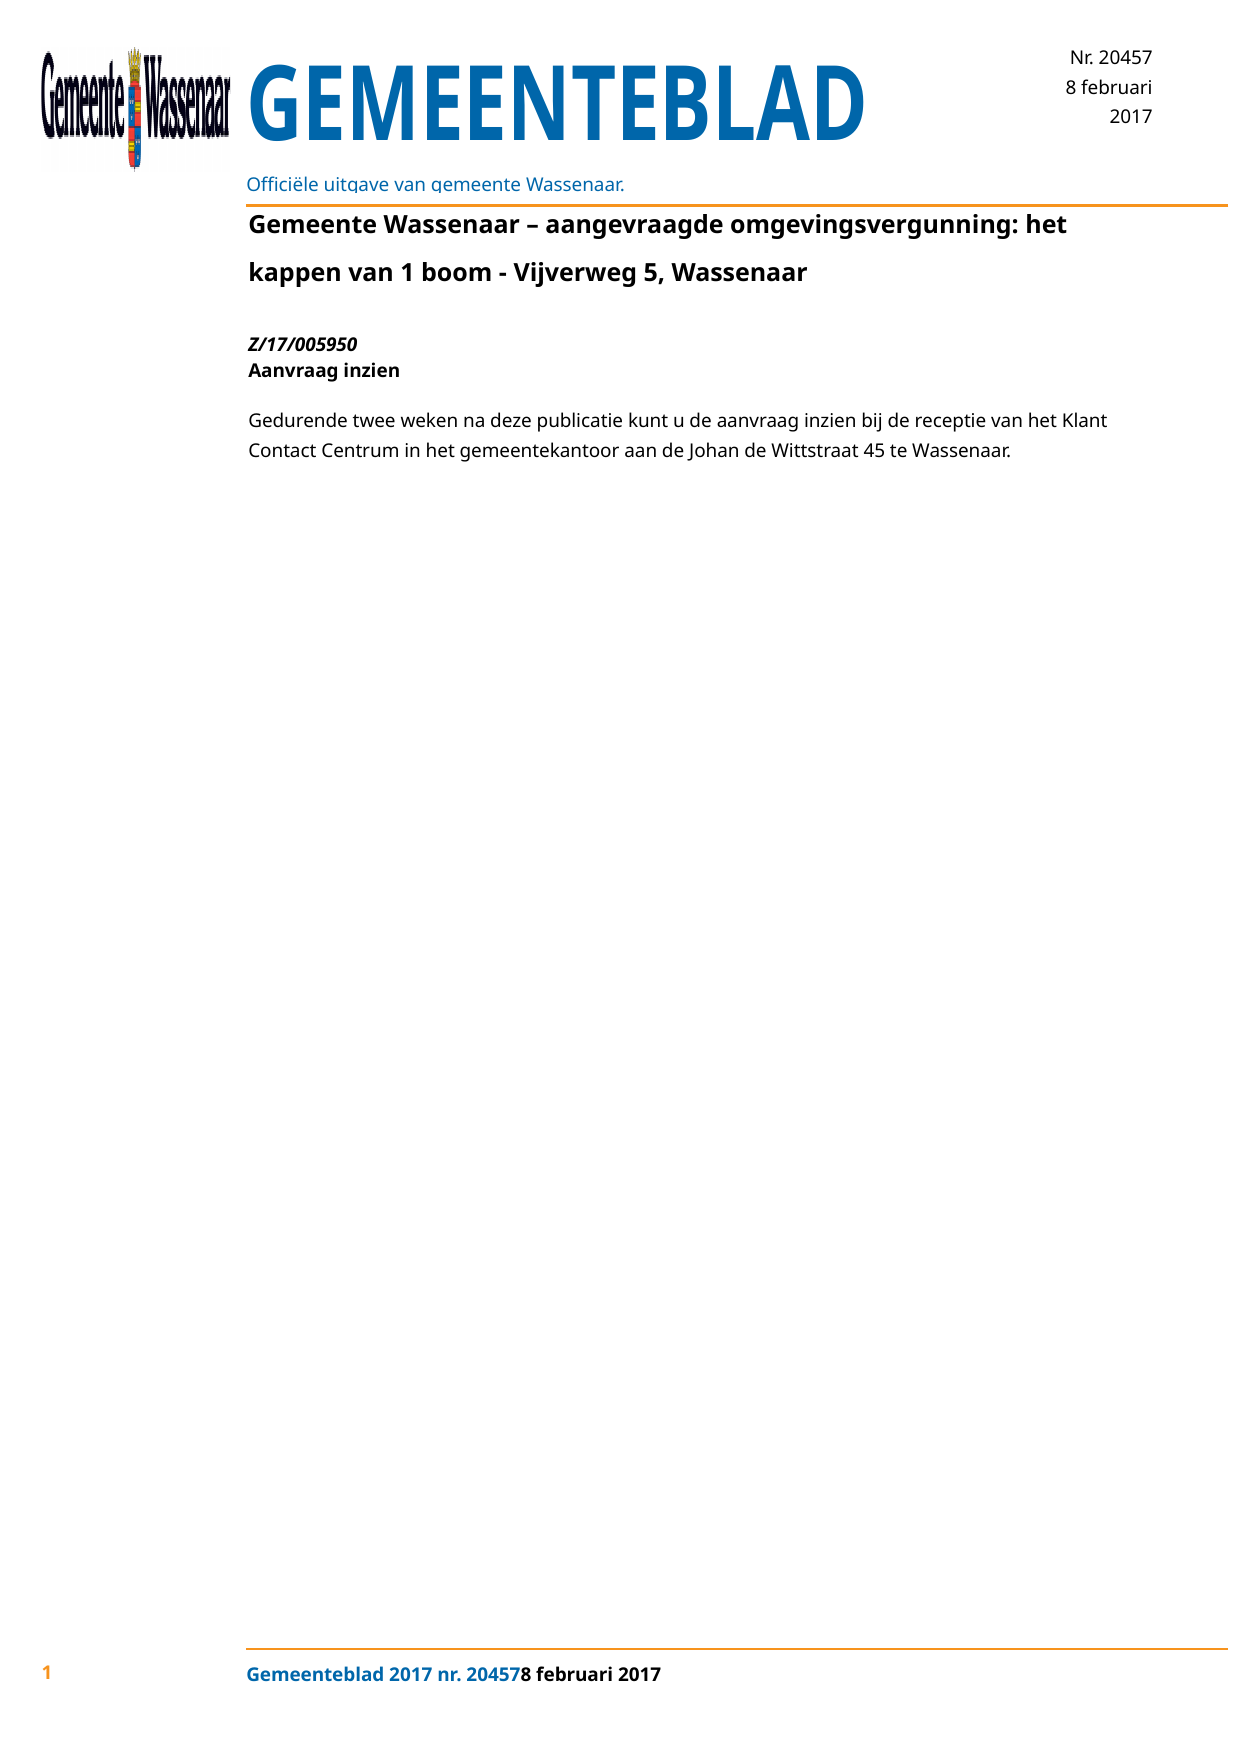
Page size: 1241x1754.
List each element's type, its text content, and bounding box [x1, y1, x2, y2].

text Gemeente Wassenaar – aangevraagde omgevingsvergunning: het kappen van 1 boom - Vijverweg 5, Wassenaar [248, 207, 1152, 288]
text Gedurende twee weken na deze publicatie kunt u de aanvraag inzien bij de receptie van het Klant Contact Centrum in het gemeentekantoor aan de Johan de Wittstraat 45 te Wassenaar. [248, 408, 1152, 463]
text Aanvraag inzien [248, 357, 1152, 383]
picture [41, 47, 231, 172]
text Z/17/005950 [248, 331, 1152, 357]
